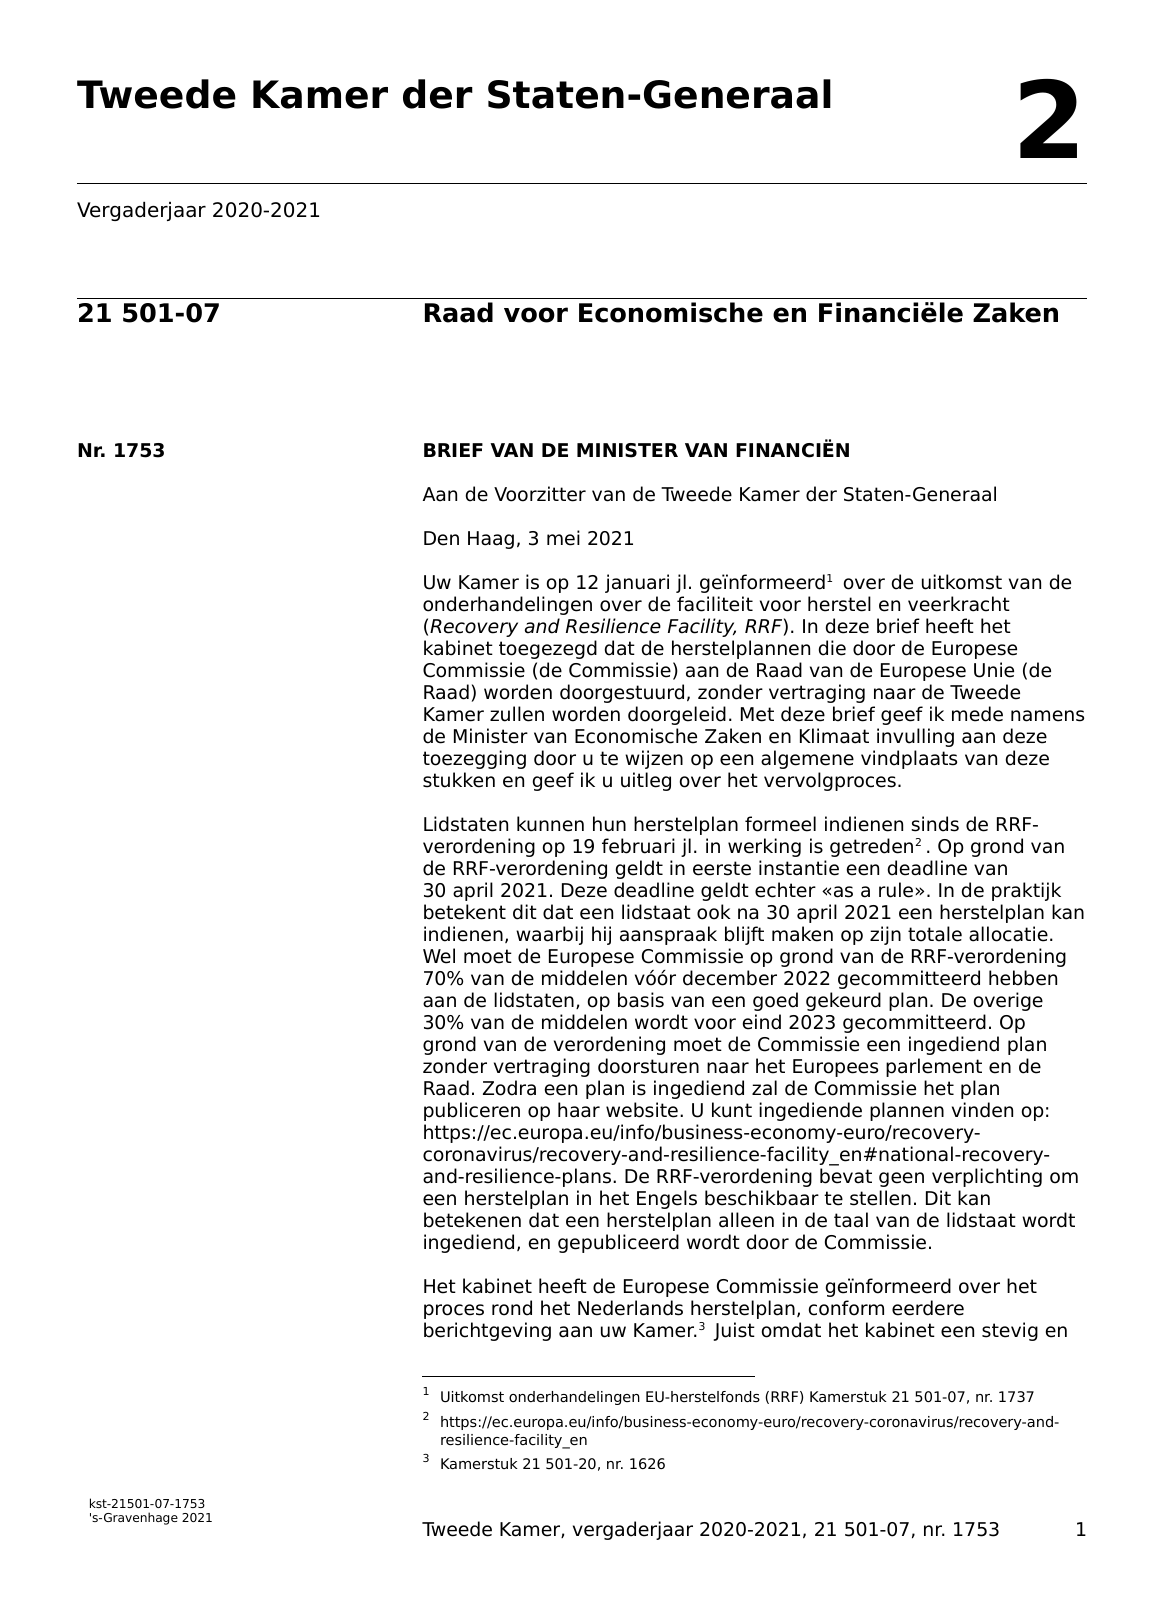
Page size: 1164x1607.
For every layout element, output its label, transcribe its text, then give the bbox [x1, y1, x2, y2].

table_cell Vergaderjaar 2020-2021 [77, 184, 1087, 298]
text Lidstaten kunnen hun herstelplan formeel indienen sinds de RRF-verordening op 19 februari jl. in werking is getreden. Op grond van de RRF-verordening geldt in eerste instantie een deadline van 30 april 2021. Deze deadline geldt echter «as a rule». In de praktijk betekent dit dat een lidstaat ook na 30 april 2021 een herstelplan kan indienen, waarbij hij aanspraak blijft maken op zijn totale allocatie. Wel moet de Europese Commissie op grond van de RRF-verordening 70% van de middelen vóór december 2022 gecommitteerd hebben aan de lidstaten, op basis van een goed gekeurd plan. De overige 30% van de middelen wordt voor eind 2023 gecommitteerd. Op grond van de verordening moet de Commissie een ingediend plan zonder vertraging doorsturen naar het Europees parlement en de Raad. Zodra een plan is ingediend zal de Commissie het plan publiceren op haar website. U kunt ingediende plannen vinden op: https://ec.europa.eu/info/business-economy-euro/recovery-coronavirus/recovery-and-resilience-facility_en#national-recovery-and-resilience-plans. De RRF-verordening bevat geen verplichting om een herstelplan in het Engels beschikbaar te stellen. Dit kan betekenen dat een herstelplan alleen in de taal van de lidstaat wordt ingediend, en gepubliceerd wordt door de Commissie. [422, 814, 1087, 1254]
text Aan de Voorzitter van de Tweede Kamer der Staten-Generaal [422, 484, 1087, 506]
table_header Tweede Kamer der Staten-Generaal [77, 59, 886, 183]
text https://ec.europa.eu/info/business-economy-euro/recovery-coronavirus/recovery-and-resilience-facility_en [422, 1410, 1087, 1449]
table_header 2 [886, 59, 1087, 183]
text Het kabinet heeft de Europese Commissie geïnformeerd over het proces rond het Nederlands herstelplan, conform eerdere berichtgeving aan uw Kamer. Juist omdat het kabinet een stevig en [422, 1276, 1087, 1342]
subtitle Nr. 1753 BRIEF VAN DE MINISTER VAN FINANCIËN [77, 440, 1087, 462]
text Den Haag, 3 mei 2021 [422, 528, 1087, 550]
subtitle 21 501-07 Raad voor Economische en Financiële Zaken [77, 299, 1087, 329]
text 's-Gravenhage 2021 [88, 1511, 323, 1525]
text Uw Kamer is op 12 januari jl. geïnformeerd over de uitkomst van de onderhandelingen over de faciliteit voor herstel en veerkracht (Recovery and Resilience Facility, RRF). In deze brief heeft het kabinet toegezegd dat de herstelplannen die door de Europese Commissie (de Commissie) aan de Raad van de Europese Unie (de Raad) worden doorgestuurd, zonder vertraging naar de Tweede Kamer zullen worden doorgeleid. Met deze brief geef ik mede namens de Minister van Economische Zaken en Klimaat invulling aan deze toezegging door u te wijzen op een algemene vindplaats van deze stukken en geef ik u uitleg over het vervolgproces. [422, 572, 1087, 792]
text kst-21501-07-1753 [88, 1497, 323, 1511]
text Uitkomst onderhandelingen EU-herstelfonds (RRF) Kamerstuk 21 501-07, nr. 1737 [422, 1385, 1087, 1407]
text Kamerstuk 21 501-20, nr. 1626 [422, 1452, 1087, 1474]
